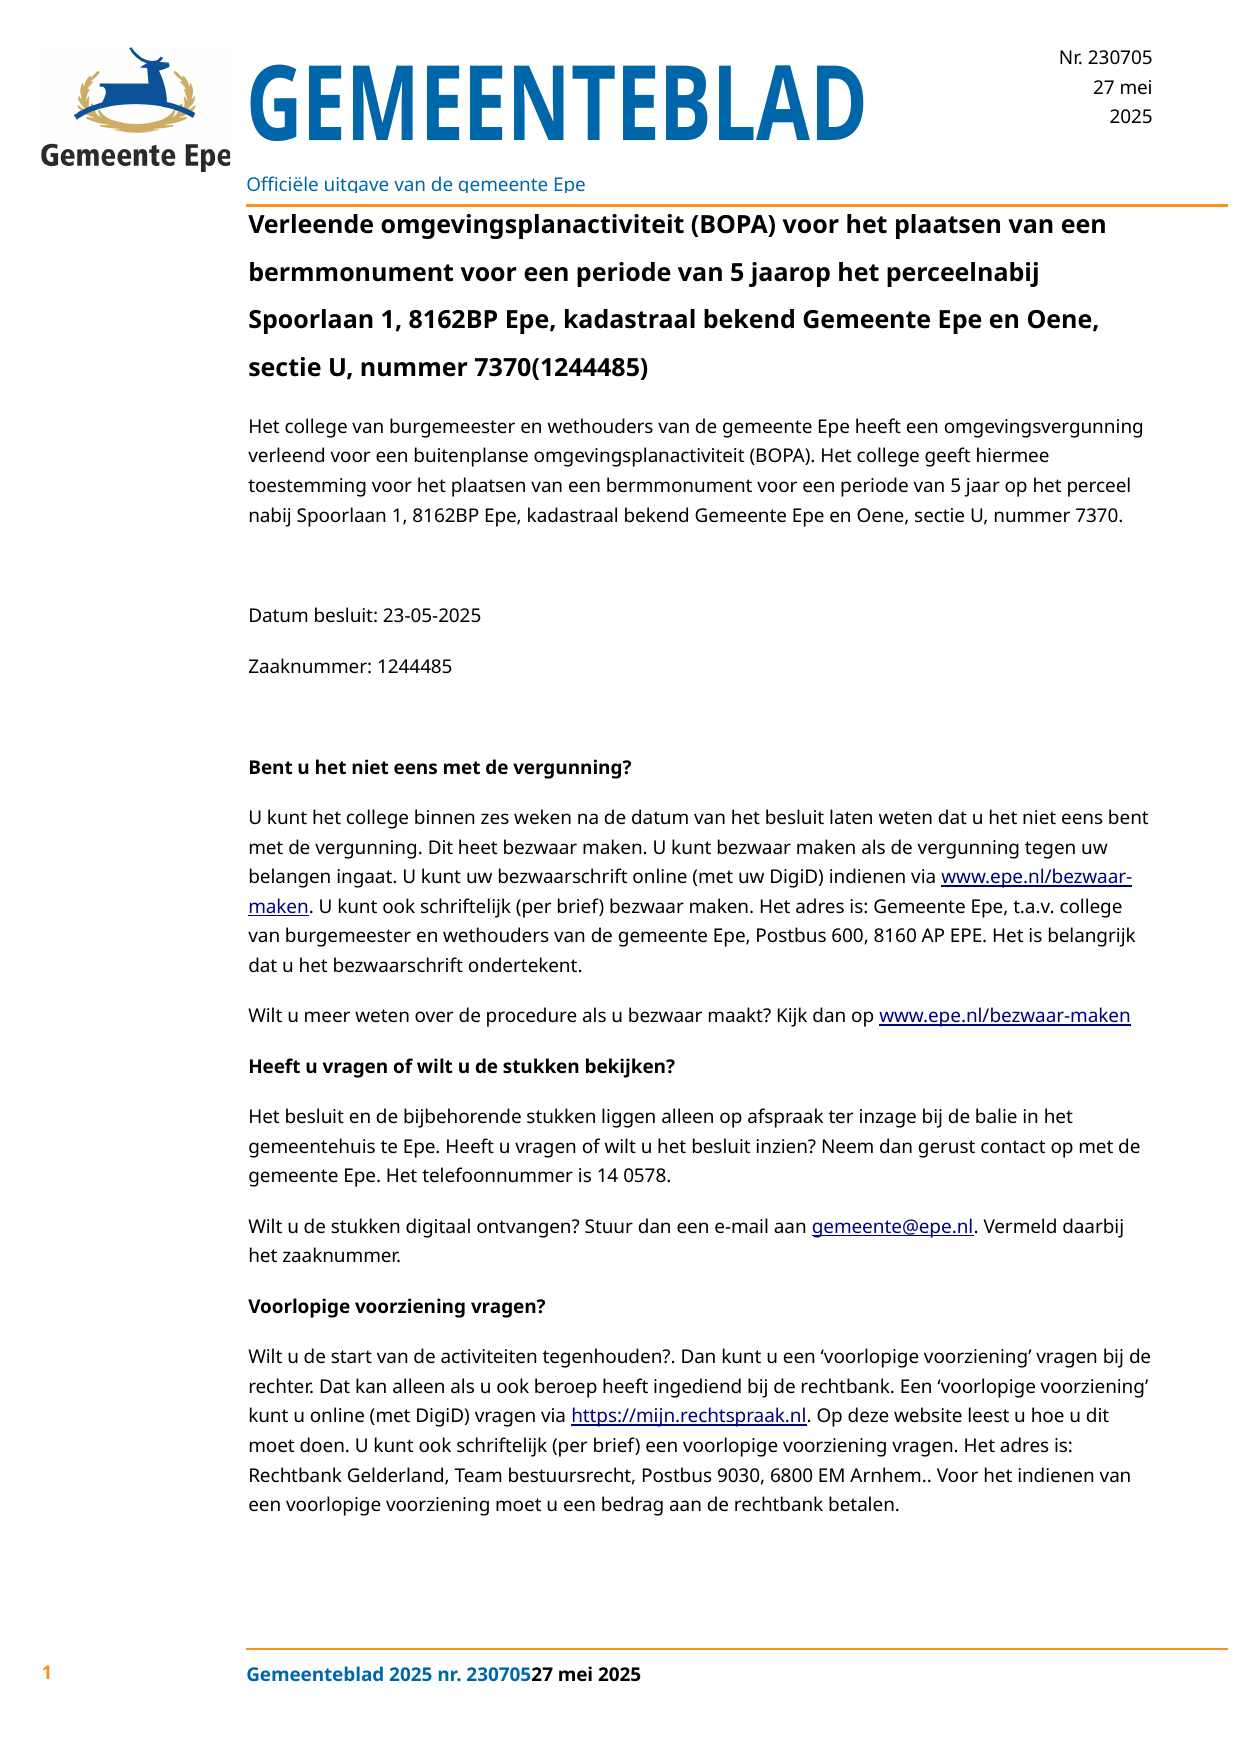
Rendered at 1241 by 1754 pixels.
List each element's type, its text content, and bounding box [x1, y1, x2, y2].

picture [41, 47, 231, 172]
text Wilt u meer weten over de procedure als u bezwaar maakt? Kijk dan op www.epe.nl/bezwaar-maken [248, 1003, 1152, 1028]
text Bent u het niet eens met de vergunning? [248, 754, 1152, 780]
text U kunt het college binnen zes weken na de datum van het besluit laten weten dat u het niet eens bent met de vergunning. Dit heet bezwaar maken. U kunt bezwaar maken als de vergunning tegen uw belangen ingaat. U kunt uw bezwaarschrift online (met uw DigiD) indienen via www.epe.nl/bezwaar-maken. U kunt ook schriftelijk (per brief) bezwaar maken. Het adres is: Gemeente Epe, t.a.v. college van burgemeester en wethouders van de gemeente Epe, Postbus 600, 8160 AP EPE. Het is belangrijk dat u het bezwaarschrift ondertekent. [248, 804, 1152, 978]
text Zaaknummer: 1244485 [248, 653, 1152, 679]
text Heeft u vragen of wilt u de stukken bekijken? [248, 1053, 1152, 1079]
text Wilt u de stukken digitaal ontvangen? Stuur dan een e-mail aan gemeente@epe.nl. Vermeld daarbij het zaaknummer. [248, 1213, 1152, 1268]
text Het besluit en de bijbehorende stukken liggen alleen op afspraak ter inzage bij de balie in het gemeentehuis te Epe. Heeft u vragen of wilt u het besluit inzien? Neem dan gerust contact op met de gemeente Epe. Het telefoonnummer is 14 0578. [248, 1103, 1152, 1188]
text Datum besluit: 23-05-2025 [248, 603, 1152, 628]
text Verleende omgevingsplanactiviteit (BOPA) voor het plaatsen van een bermmonument voor een periode van 5 jaarop het perceelnabij Spoorlaan 1, 8162BP Epe, kadastraal bekend Gemeente Epe en Oene, sectie U, nummer 7370(1244485) [248, 207, 1152, 384]
text Voorlopige voorziening vragen? [248, 1293, 1152, 1319]
text Wilt u de start van de activiteiten tegenhouden?. Dan kunt u een ‘voorlopige voorziening’ vragen bij de rechter. Dat kan alleen als u ook beroep heeft ingediend bij de rechtbank. Een ‘voorlopige voorziening’ kunt u online (met DigiD) vragen via https://mijn.rechtspraak.nl. Op deze website leest u hoe u dit moet doen. U kunt ook schriftelijk (per brief) een voorlopige voorziening vragen. Het adres is: Rechtbank Gelderland, Team bestuursrecht, Postbus 9030, 6800 EM Arnhem.. Voor het indienen van een voorlopige voorziening moet u een bedrag aan de rechtbank betalen. [248, 1343, 1152, 1517]
text Het college van burgemeester en wethouders van de gemeente Epe heeft een omgevingsvergunning verleend voor een buitenplanse omgevingsplanactiviteit (BOPA). Het college geeft hiermee toestemming voor het plaatsen van een bermmonument voor een periode van 5 jaar op het perceel nabij Spoorlaan 1, 8162BP Epe, kadastraal bekend Gemeente Epe en Oene, sectie U, nummer 7370. [248, 413, 1152, 528]
